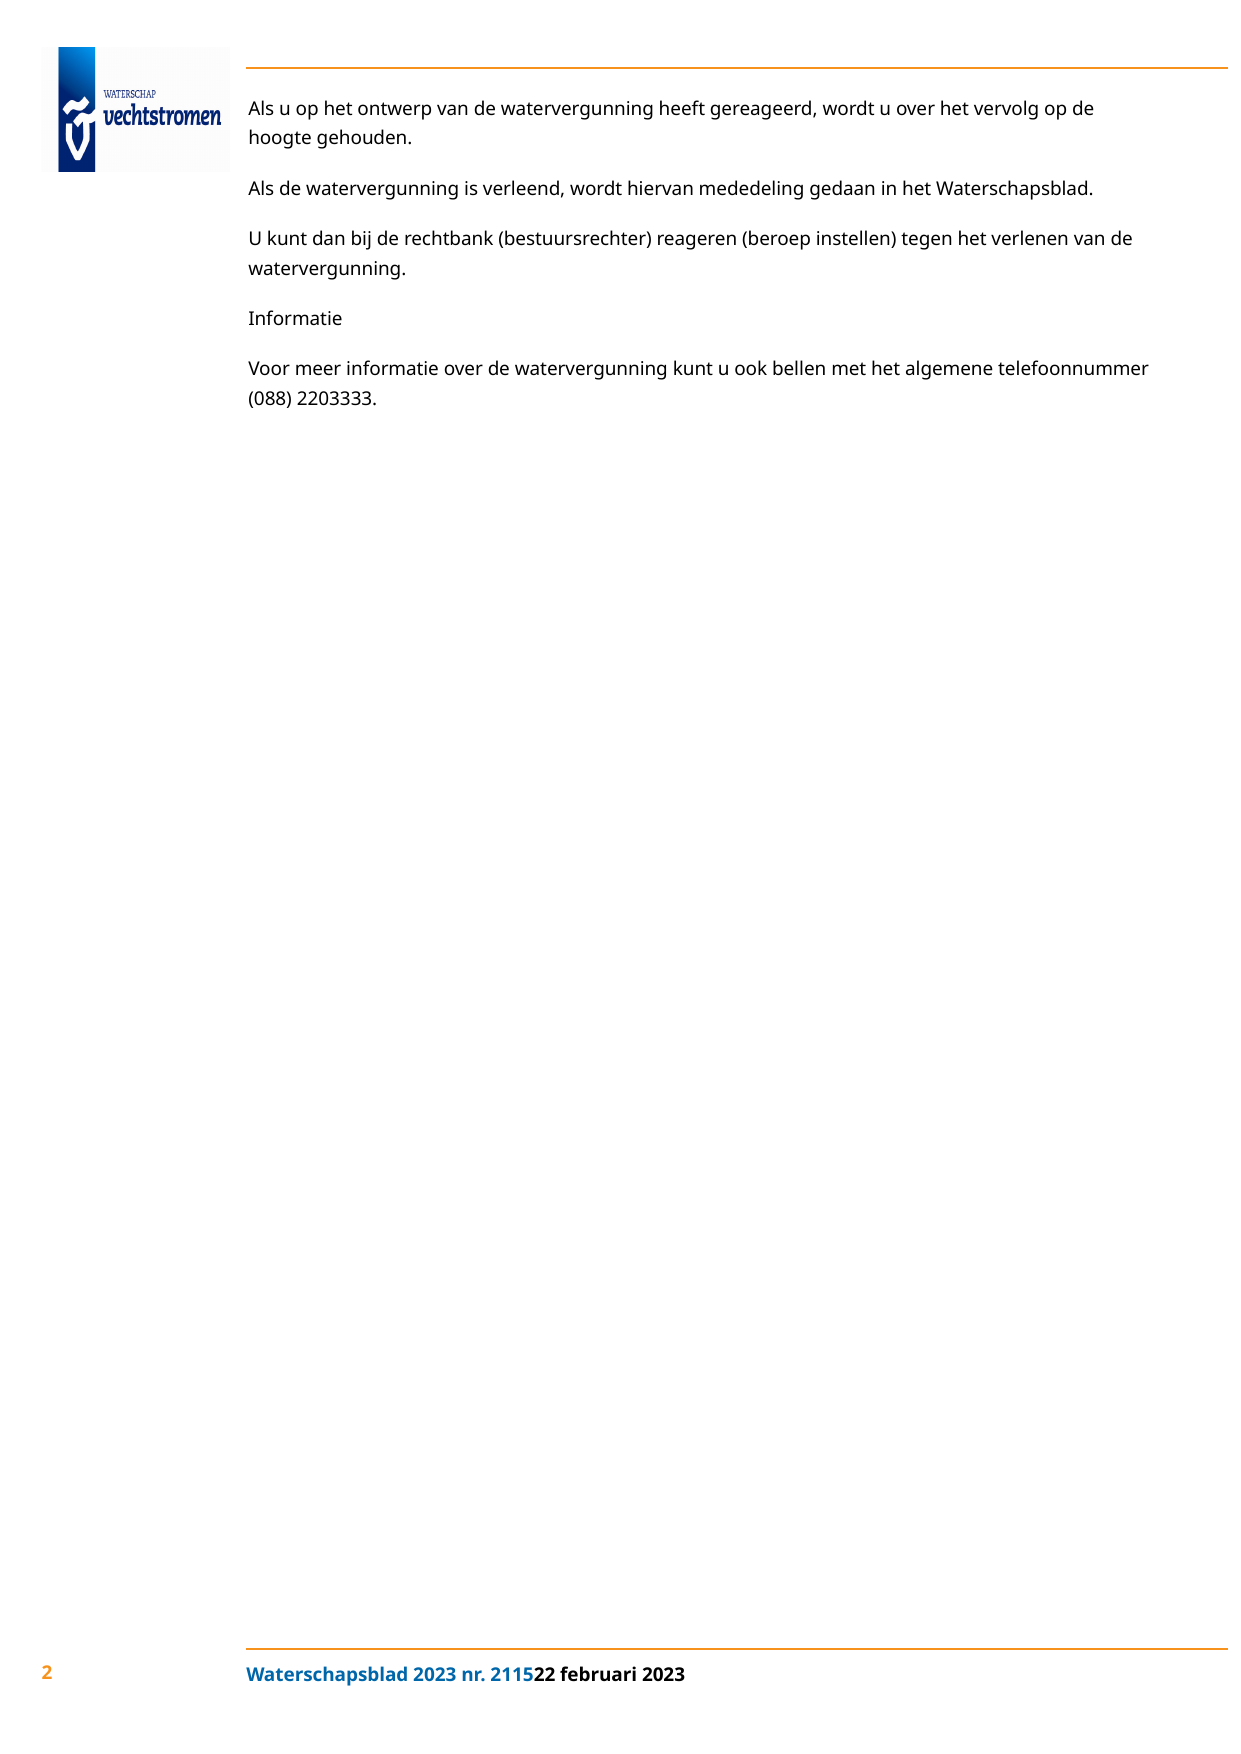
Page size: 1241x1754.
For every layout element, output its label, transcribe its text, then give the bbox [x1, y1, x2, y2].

text Als u op het ontwerp van de watervergunning heeft gereageerd, wordt u over het vervolg op de hoogte gehouden. [248, 95, 1152, 150]
picture [41, 47, 231, 172]
text Voor meer informatie over de watervergunning kunt u ook bellen met het algemene telefoonnummer (088) 2203333. [248, 356, 1152, 411]
text U kunt dan bij de rechtbank (bestuursrechter) reageren (beroep instellen) tegen het verlenen van de watervergunning. [248, 225, 1152, 281]
text Informatie [248, 305, 1152, 331]
text Als de watervergunning is verleend, wordt hiervan mededeling gedaan in het Waterschapsblad. [248, 175, 1152, 201]
